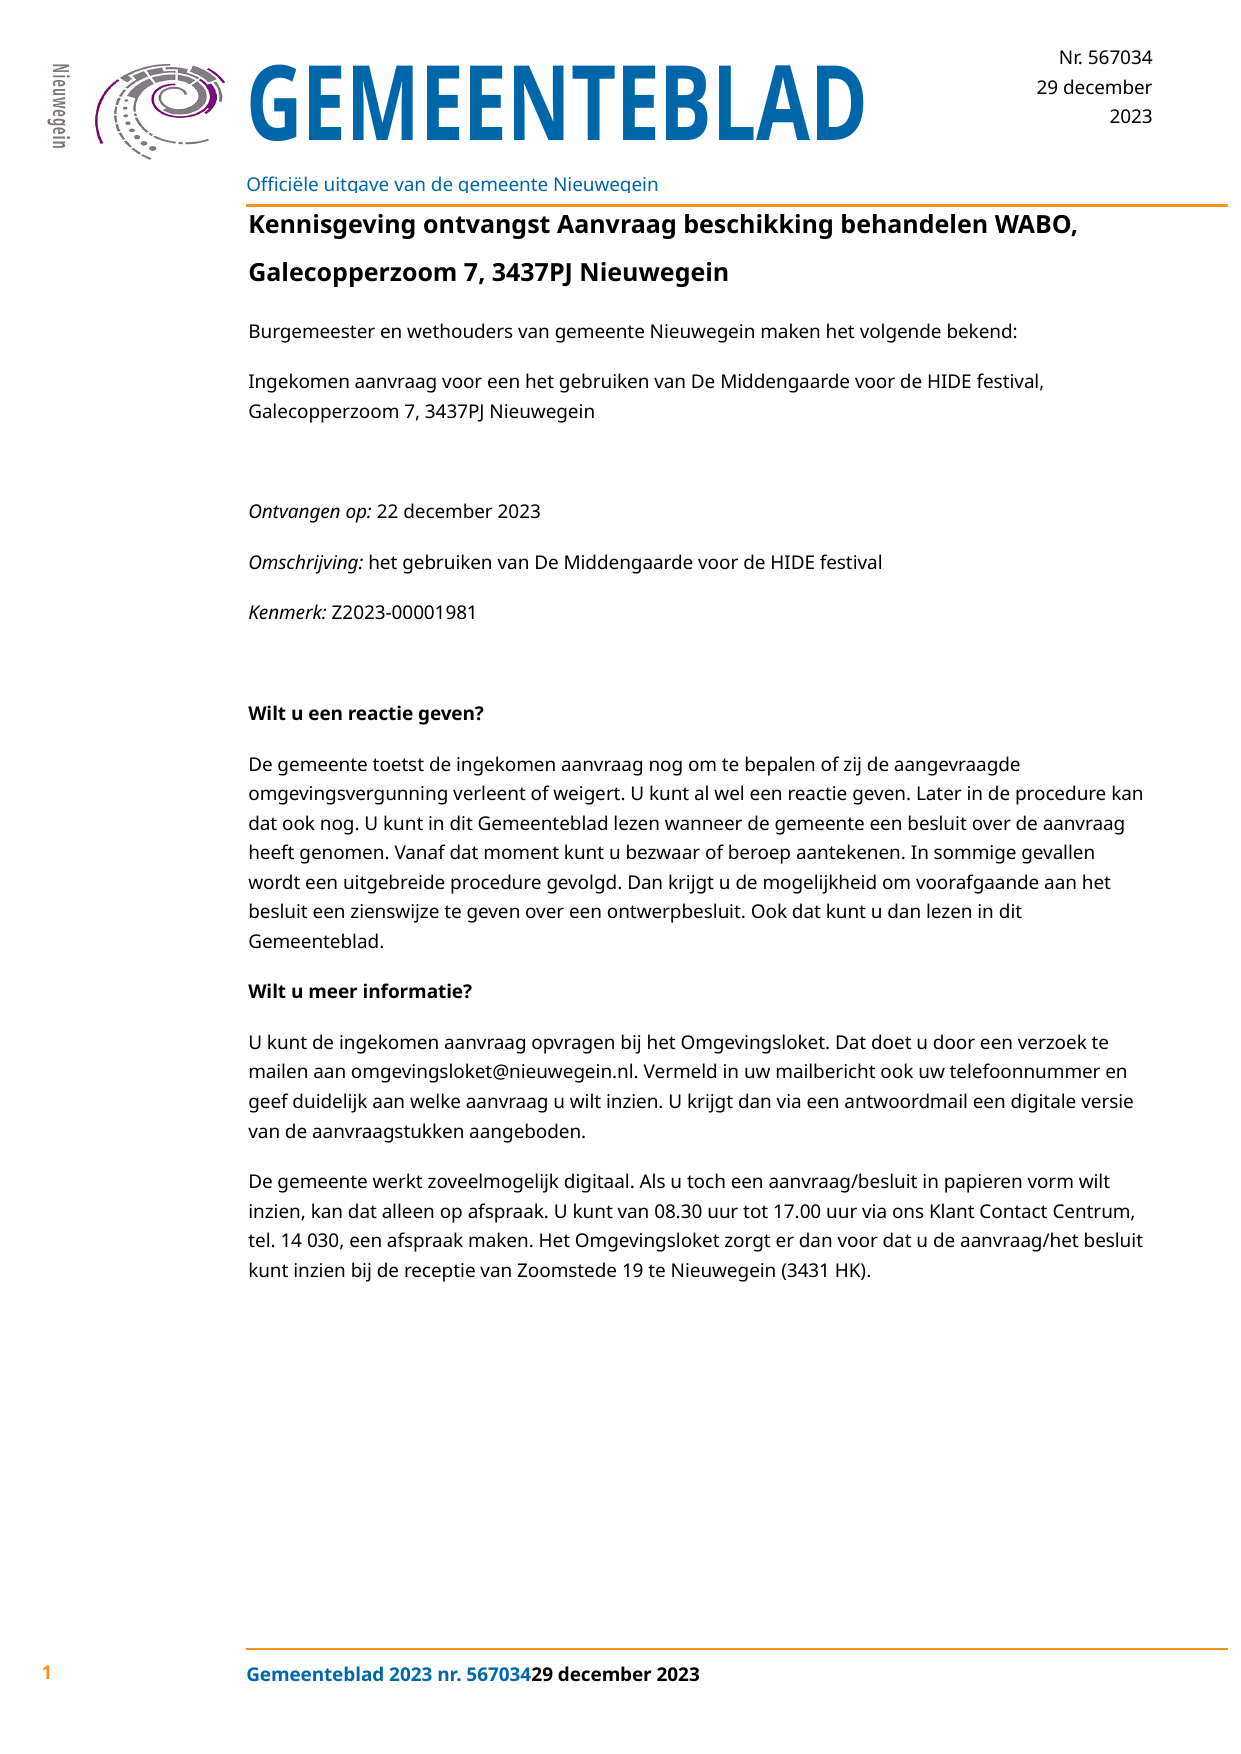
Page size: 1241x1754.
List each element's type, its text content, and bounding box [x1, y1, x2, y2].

text U kunt de ingekomen aanvraag opvragen bij het Omgevingsloket. Dat doet u door een verzoek te mailen aan omgevingsloket@nieuwegein.nl. Vermeld in uw mailbericht ook uw telefoonnummer en geef duidelijk aan welke aanvraag u wilt inzien. U krijgt dan via een antwoordmail een digitale versie van de aanvraagstukken aangeboden. [248, 1029, 1152, 1144]
text Kennisgeving ontvangst Aanvraag beschikking behandelen WABO, Galecopperzoom 7, 3437PJ Nieuwegein [248, 207, 1152, 288]
text Omschrijving: het gebruiken van De Middengaarde voor de HIDE festival [248, 549, 1152, 575]
text De gemeente toetst de ingekomen aanvraag nog om te bepalen of zij de aangevraagde omgevingsvergunning verleent of weigert. U kunt al wel een reactie geven. Later in de procedure kan dat ook nog. U kunt in dit Gemeenteblad lezen wanneer de gemeente een besluit over de aanvraag heeft genomen. Vanaf dat moment kunt u bezwaar of beroep aantekenen. In sommige gevallen wordt een uitgebreide procedure gevolgd. Dan krijgt u de mogelijkheid om voorafgaande aan het besluit een zienswijze te geven over een ontwerpbesluit. Ook dat kunt u dan lezen in dit Gemeenteblad. [248, 751, 1152, 954]
text Ontvangen op: 22 december 2023 [248, 499, 1152, 524]
text Wilt u meer informatie? [248, 979, 1152, 1004]
text Burgemeester en wethouders van gemeente Nieuwegein maken het volgende bekend: [248, 318, 1152, 344]
text De gemeente werkt zoveelmogelijk digitaal. Als u toch een aanvraag/besluit in papieren vorm wilt inzien, kan dat alleen op afspraak. U kunt van 08.30 uur tot 17.00 uur via ons Klant Contact Centrum, tel. 14 030, een afspraak maken. Het Omgevingsloket zorgt er dan voor dat u de aanvraag/het besluit kunt inzien bij de receptie van Zoomstede 19 te Nieuwegein (3431 HK). [248, 1168, 1152, 1283]
text Wilt u een reactie geven? [248, 700, 1152, 726]
picture [41, 47, 231, 172]
text Ingekomen aanvraag voor een het gebruiken van De Middengaarde voor de HIDE festival, Galecopperzoom 7, 3437PJ Nieuwegein [248, 368, 1152, 424]
text Kenmerk: Z2023-00001981 [248, 599, 1152, 625]
